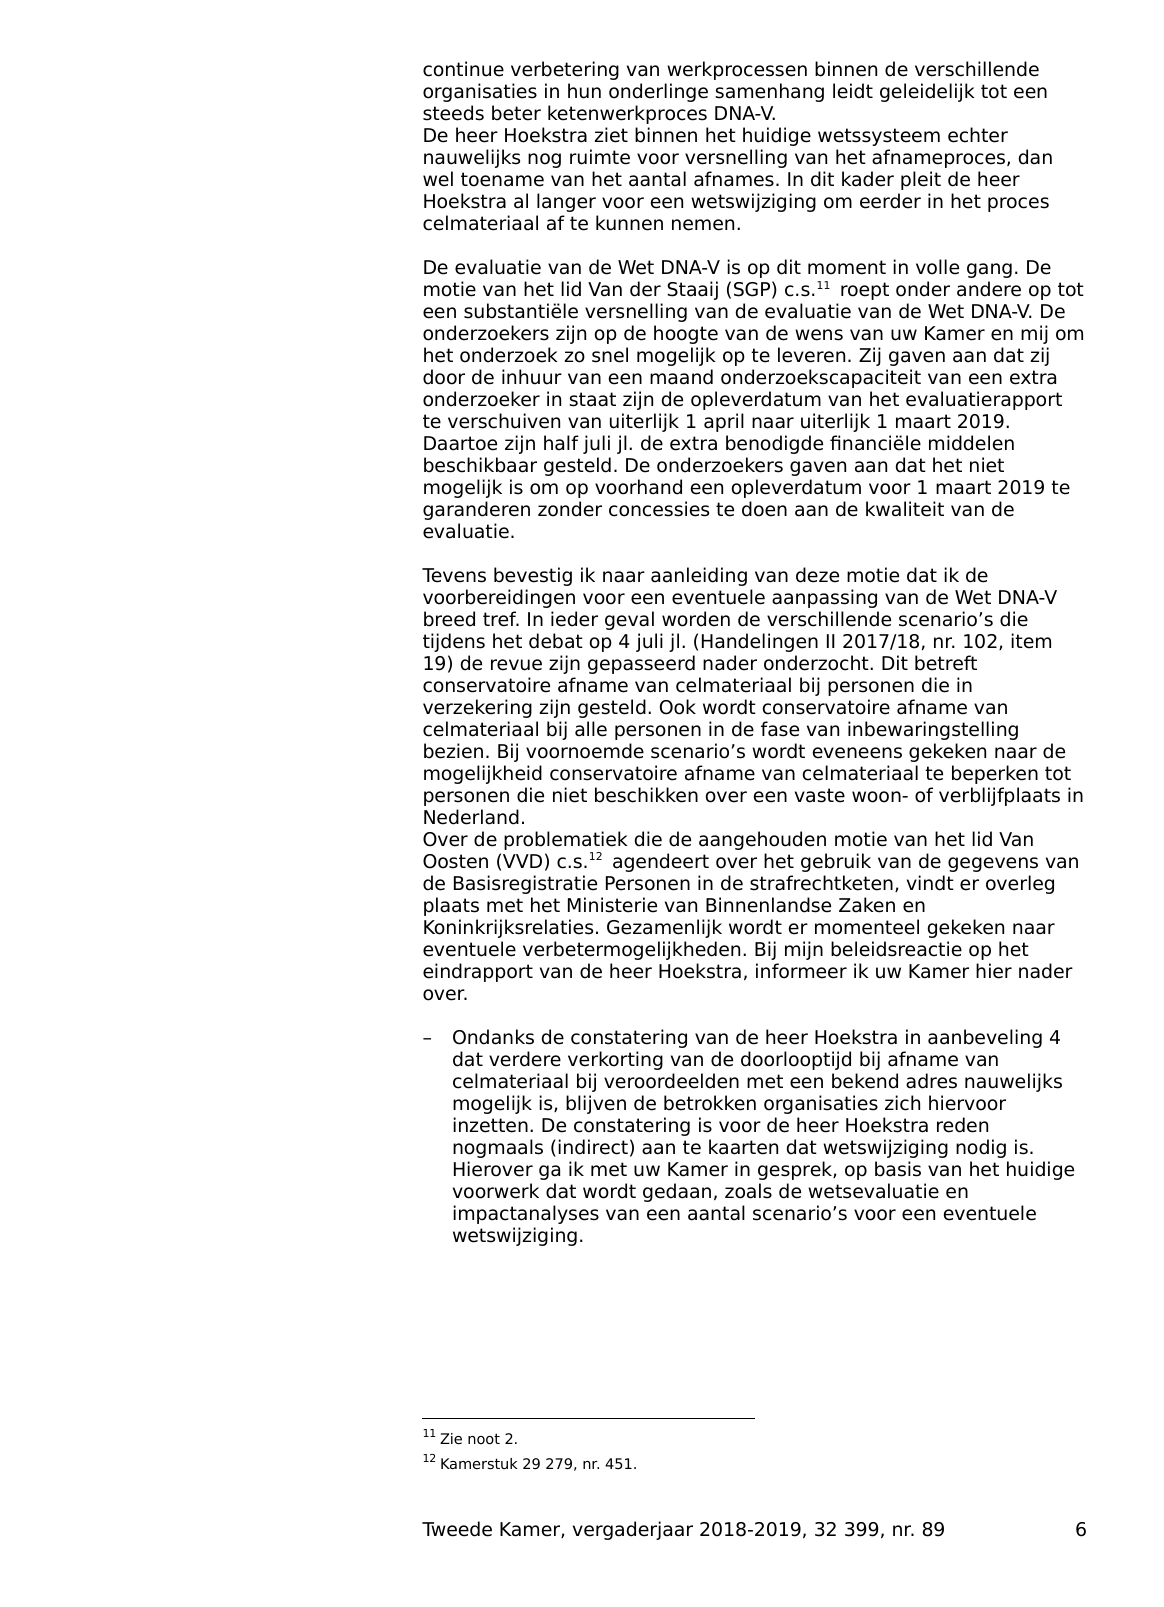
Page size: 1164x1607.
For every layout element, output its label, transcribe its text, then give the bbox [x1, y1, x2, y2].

text Kamerstuk 29 279, nr. 451. [422, 1452, 1087, 1474]
text Zie noot 2. [422, 1427, 1087, 1449]
text – Ondanks de constatering van de heer Hoekstra in aanbeveling 4 dat verdere verkorting van de doorlooptijd bij afname van celmateriaal bij veroordeelden met een bekend adres nauwelijks mogelijk is, blijven de betrokken organisaties zich hiervoor inzetten. De constatering is voor de heer Hoekstra reden nogmaals (indirect) aan te kaarten dat wetswijziging nodig is. Hierover ga ik met uw Kamer in gesprek, op basis van het huidige voorwerk dat wordt gedaan, zoals de wetsevaluatie en impactanalyses van een aantal scenario’s voor een eventuele wetswijziging. [422, 1027, 1087, 1247]
text Over de problematiek die de aangehouden motie van het lid Van Oosten (VVD) c.s. agendeert over het gebruik van de gegevens van de Basisregistratie Personen in de strafrechtketen, vindt er overleg plaats met het Ministerie van Binnenlandse Zaken en Koninkrijksrelaties. Gezamenlijk wordt er momenteel gekeken naar eventuele verbetermogelijkheden. Bij mijn beleidsreactie op het eindrapport van de heer Hoekstra, informeer ik uw Kamer hier nader over. [422, 829, 1087, 1004]
text De heer Hoekstra ziet binnen het huidige wetssysteem echter nauwelijks nog ruimte voor versnelling van het afnameproces, dan wel toename van het aantal afnames. In dit kader pleit de heer Hoekstra al langer voor een wetswijziging om eerder in het proces celmateriaal af te kunnen nemen. [422, 125, 1087, 235]
text Tevens bevestig ik naar aanleiding van deze motie dat ik de voorbereidingen voor een eventuele aanpassing van de Wet DNA-V breed tref. In ieder geval worden de verschillende scenario’s die tijdens het debat op 4 juli jl. (Handelingen II 2017/18, nr. 102, item 19) de revue zijn gepasseerd nader onderzocht. Dit betreft conservatoire afname van celmateriaal bij personen die in verzekering zijn gesteld. Ook wordt conservatoire afname van celmateriaal bij alle personen in de fase van inbewaringstelling bezien. Bij voornoemde scenario’s wordt eveneens gekeken naar de mogelijkheid conservatoire afname van celmateriaal te beperken tot personen die niet beschikken over een vaste woon- of verblijfplaats in Nederland. [422, 565, 1087, 829]
text De evaluatie van de Wet DNA-V is op dit moment in volle gang. De motie van het lid Van der Staaij (SGP) c.s. roept onder andere op tot een substantiële versnelling van de evaluatie van de Wet DNA-V. De onderzoekers zijn op de hoogte van de wens van uw Kamer en mij om het onderzoek zo snel mogelijk op te leveren. Zij gaven aan dat zij door de inhuur van een maand onderzoekscapaciteit van een extra onderzoeker in staat zijn de opleverdatum van het evaluatierapport te verschuiven van uiterlijk 1 april naar uiterlijk 1 maart 2019. Daartoe zijn half juli jl. de extra benodigde financiële middelen beschikbaar gesteld. De onderzoekers gaven aan dat het niet mogelijk is om op voorhand een opleverdatum voor 1 maart 2019 te garanderen zonder concessies te doen aan de kwaliteit van de evaluatie. [422, 257, 1087, 543]
text continue verbetering van werkprocessen binnen de verschillende organisaties in hun onderlinge samenhang leidt geleidelijk tot een steeds beter ketenwerkproces DNA-V. [422, 59, 1087, 125]
